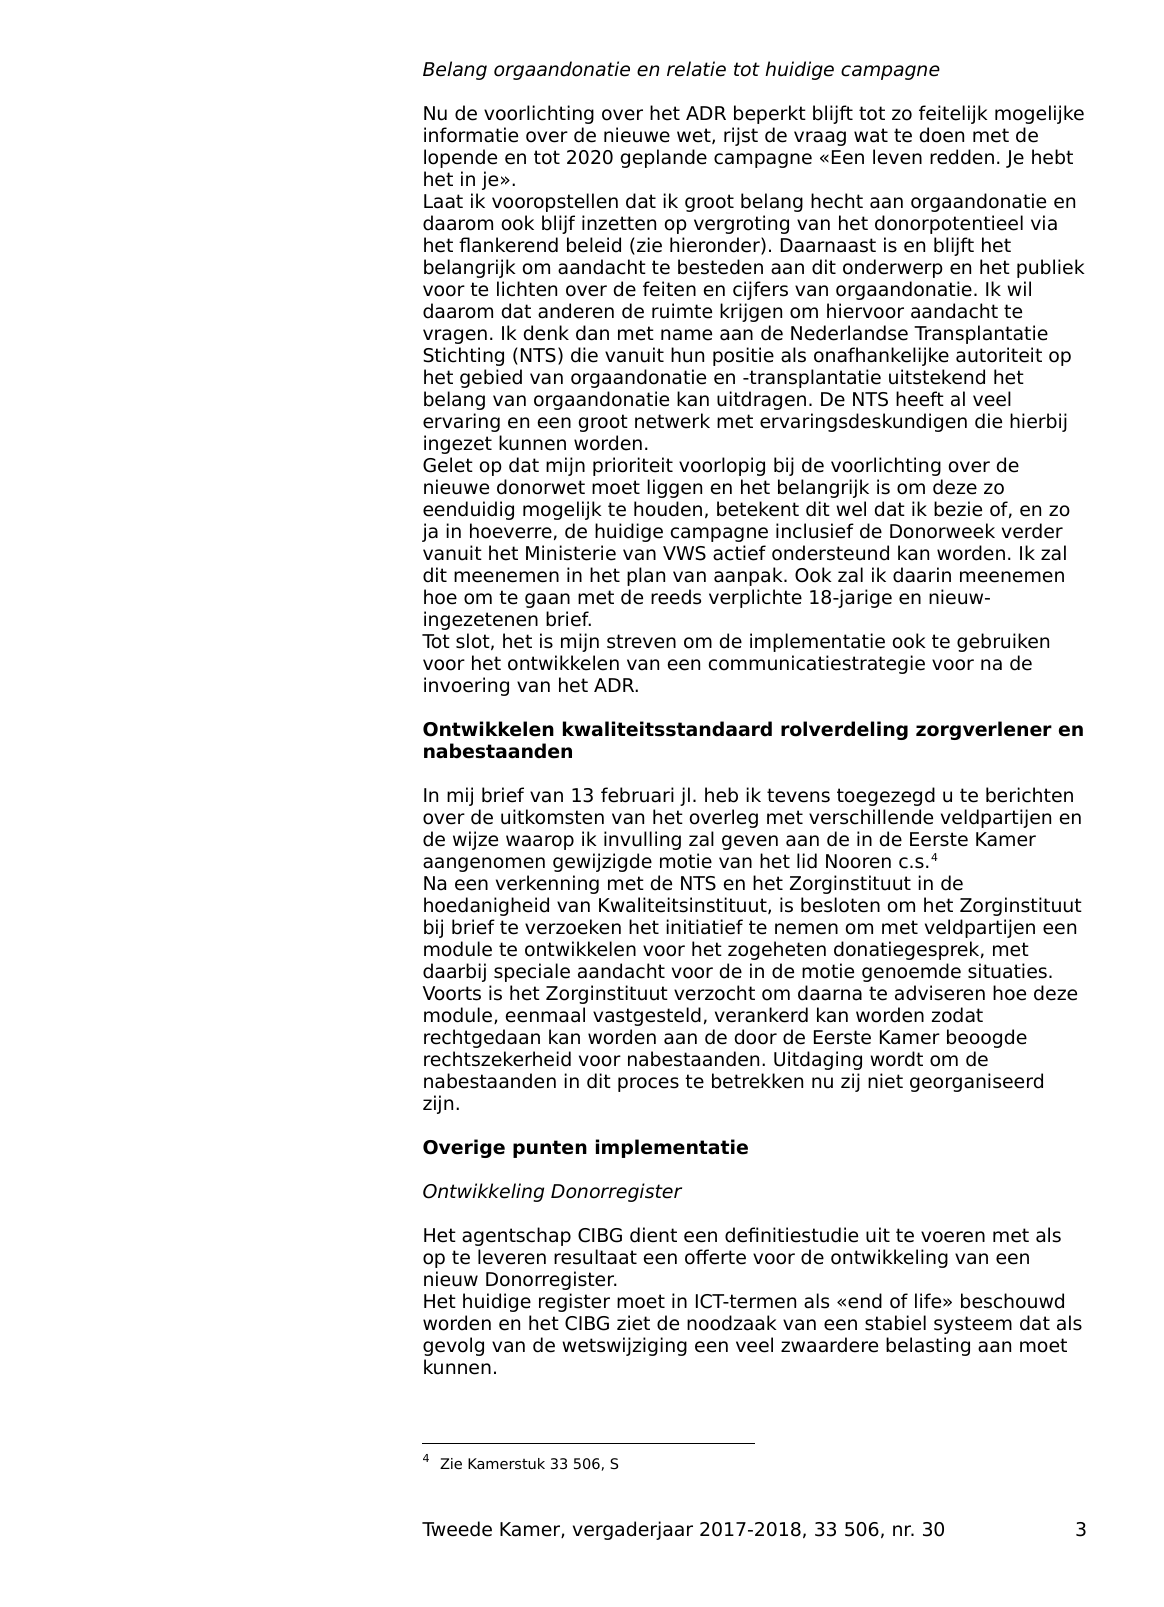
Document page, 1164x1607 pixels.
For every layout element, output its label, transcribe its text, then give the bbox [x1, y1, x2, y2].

subtitle Belang orgaandonatie en relatie tot huidige campagne [422, 59, 1087, 81]
text Laat ik vooropstellen dat ik groot belang hecht aan orgaandonatie en daarom ook blijf inzetten op vergroting van het donorpotentieel via het flankerend beleid (zie hieronder). Daarnaast is en blijft het belangrijk om aandacht te besteden aan dit onderwerp en het publiek voor te lichten over de feiten en cijfers van orgaandonatie. Ik wil daarom dat anderen de ruimte krijgen om hiervoor aandacht te vragen. Ik denk dan met name aan de Nederlandse Transplantatie Stichting (NTS) die vanuit hun positie als onafhankelijke autoriteit op het gebied van orgaandonatie en -transplantatie uitstekend het belang van orgaandonatie kan uitdragen. De NTS heeft al veel ervaring en een groot netwerk met ervaringsdeskundigen die hierbij ingezet kunnen worden. [422, 191, 1087, 455]
text Na een verkenning met de NTS en het Zorginstituut in de hoedanigheid van Kwaliteitsinstituut, is besloten om het Zorginstituut bij brief te verzoeken het initiatief te nemen om met veldpartijen een module te ontwikkelen voor het zogeheten donatiegesprek, met daarbij speciale aandacht voor de in de motie genoemde situaties. [422, 873, 1087, 983]
text Nu de voorlichting over het ADR beperkt blijft tot zo feitelijk mogelijke informatie over de nieuwe wet, rijst de vraag wat te doen met de lopende en tot 2020 geplande campagne «Een leven redden. Je hebt het in je». [422, 103, 1087, 191]
text In mij brief van 13 februari jl. heb ik tevens toegezegd u te berichten over de uitkomsten van het overleg met verschillende veldpartijen en de wijze waarop ik invulling zal geven aan de in de Eerste Kamer aangenomen gewijzigde motie van het lid Nooren c.s. [422, 785, 1087, 873]
text Het huidige register moet in ICT-termen als «end of life» beschouwd worden en het CIBG ziet de noodzaak van een stabiel systeem dat als gevolg van de wetswijziging een veel zwaardere belasting aan moet kunnen. [422, 1291, 1087, 1379]
text Het agentschap CIBG dient een definitiestudie uit te voeren met als op te leveren resultaat een offerte voor de ontwikkeling van een nieuw Donorregister. [422, 1225, 1087, 1291]
subtitle Overige punten implementatie [422, 1137, 1087, 1159]
text Tot slot, het is mijn streven om de implementatie ook te gebruiken voor het ontwikkelen van een communicatiestrategie voor na de invoering van het ADR. [422, 631, 1087, 697]
text Zie Kamerstuk 33 506, S [422, 1452, 1087, 1474]
subtitle Ontwikkelen kwaliteitsstandaard rolverdeling zorgverlener en nabestaanden [422, 719, 1087, 763]
text Gelet op dat mijn prioriteit voorlopig bij de voorlichting over de nieuwe donorwet moet liggen en het belangrijk is om deze zo eenduidig mogelijk te houden, betekent dit wel dat ik bezie of, en zo ja in hoeverre, de huidige campagne inclusief de Donorweek verder vanuit het Ministerie van VWS actief ondersteund kan worden. Ik zal dit meenemen in het plan van aanpak. Ook zal ik daarin meenemen hoe om te gaan met de reeds verplichte 18-jarige en nieuw-ingezetenen brief. [422, 455, 1087, 631]
text Voorts is het Zorginstituut verzocht om daarna te adviseren hoe deze module, eenmaal vastgesteld, verankerd kan worden zodat rechtgedaan kan worden aan de door de Eerste Kamer beoogde rechtszekerheid voor nabestaanden. Uitdaging wordt om de nabestaanden in dit proces te betrekken nu zij niet georganiseerd zijn. [422, 983, 1087, 1115]
subtitle Ontwikkeling Donorregister [422, 1181, 1087, 1203]
